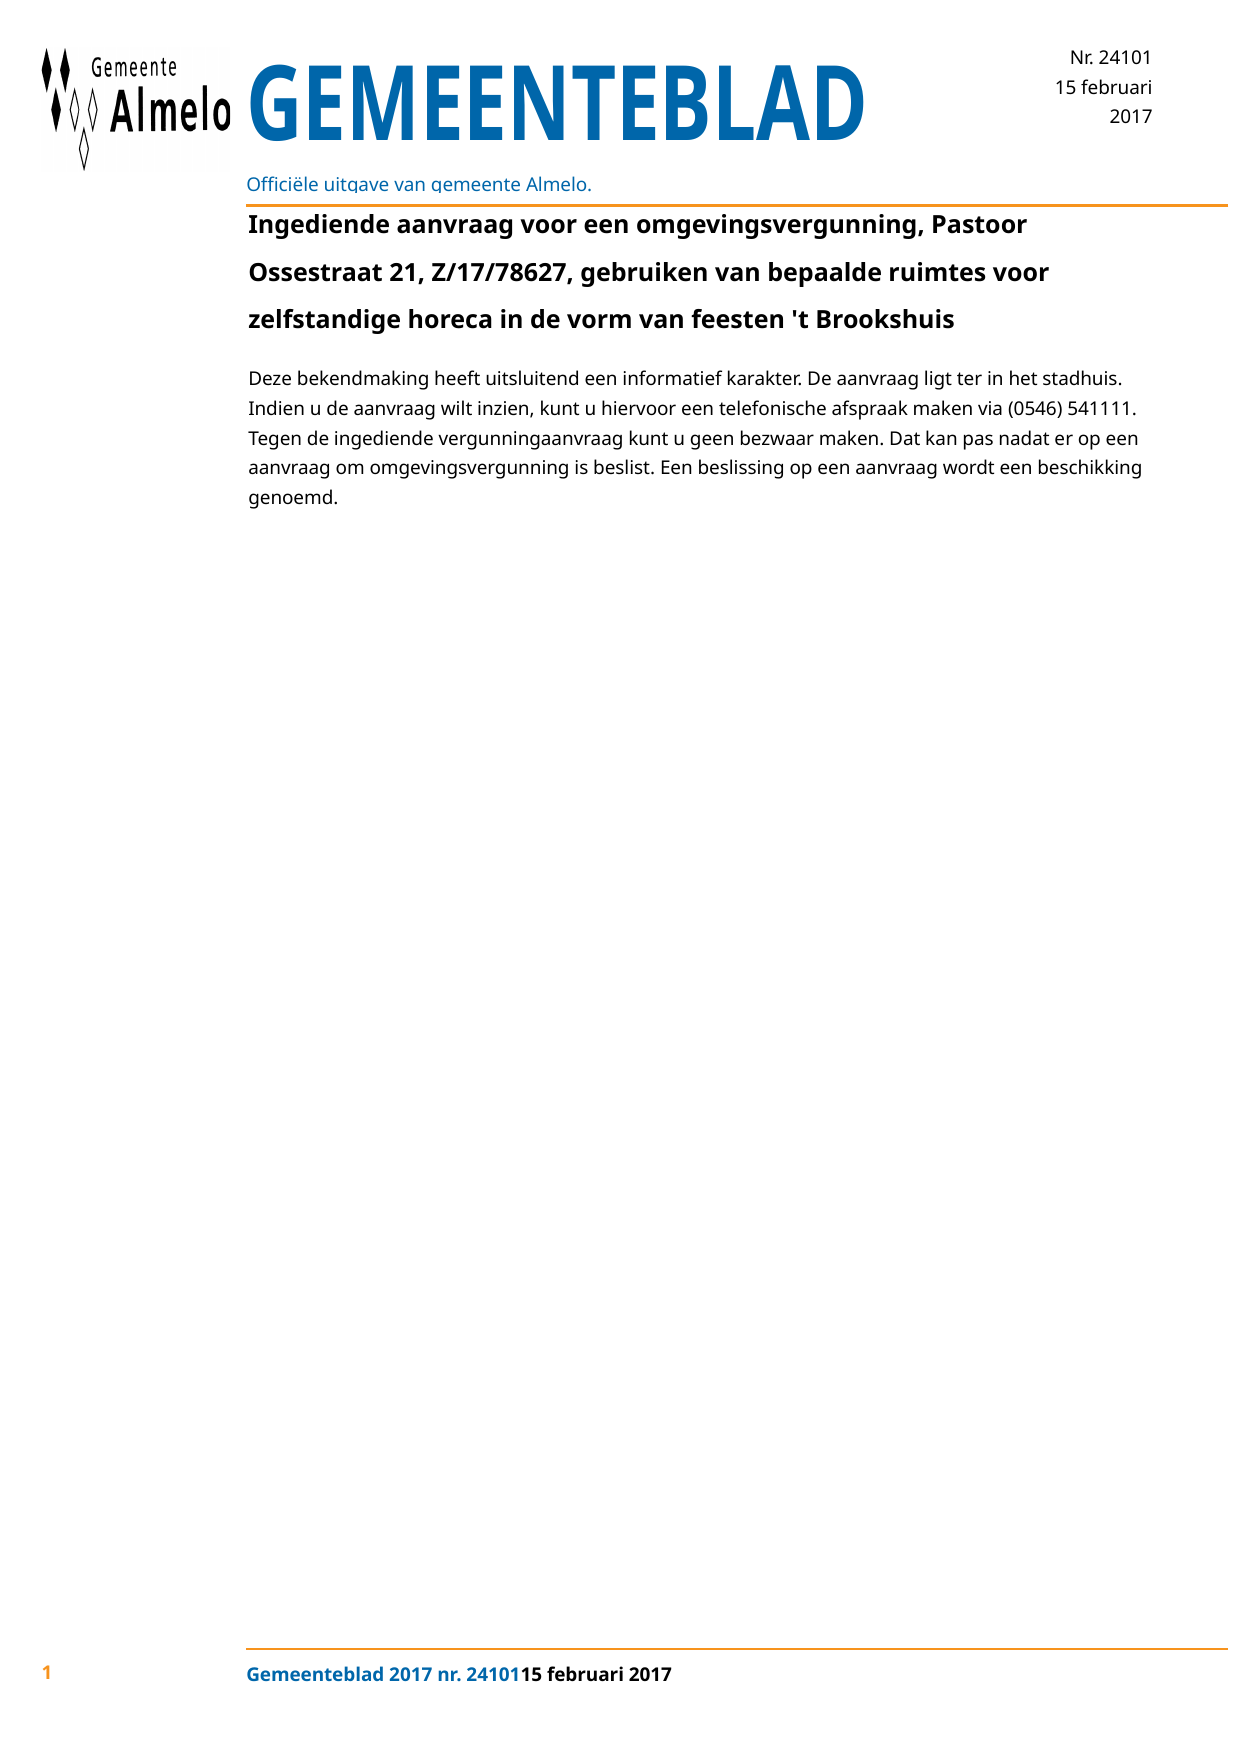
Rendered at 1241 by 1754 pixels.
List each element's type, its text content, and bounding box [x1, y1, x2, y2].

text Deze bekendmaking heeft uitsluitend een informatief karakter. De aanvraag ligt ter in het stadhuis. Indien u de aanvraag wilt inzien, kunt u hiervoor een telefonische afspraak maken via (0546) 541111. Tegen de ingediende vergunningaanvraag kunt u geen bezwaar maken. Dat kan pas nadat er op een aanvraag om omgevingsvergunning is beslist. Een beslissing op een aanvraag wordt een beschikking genoemd. [248, 366, 1152, 509]
text Ingediende aanvraag voor een omgevingsvergunning, Pastoor Ossestraat 21, Z/17/78627, gebruiken van bepaalde ruimtes voor zelfstandige horeca in de vorm van feesten 't Brookshuis [248, 207, 1152, 336]
picture [41, 47, 231, 172]
